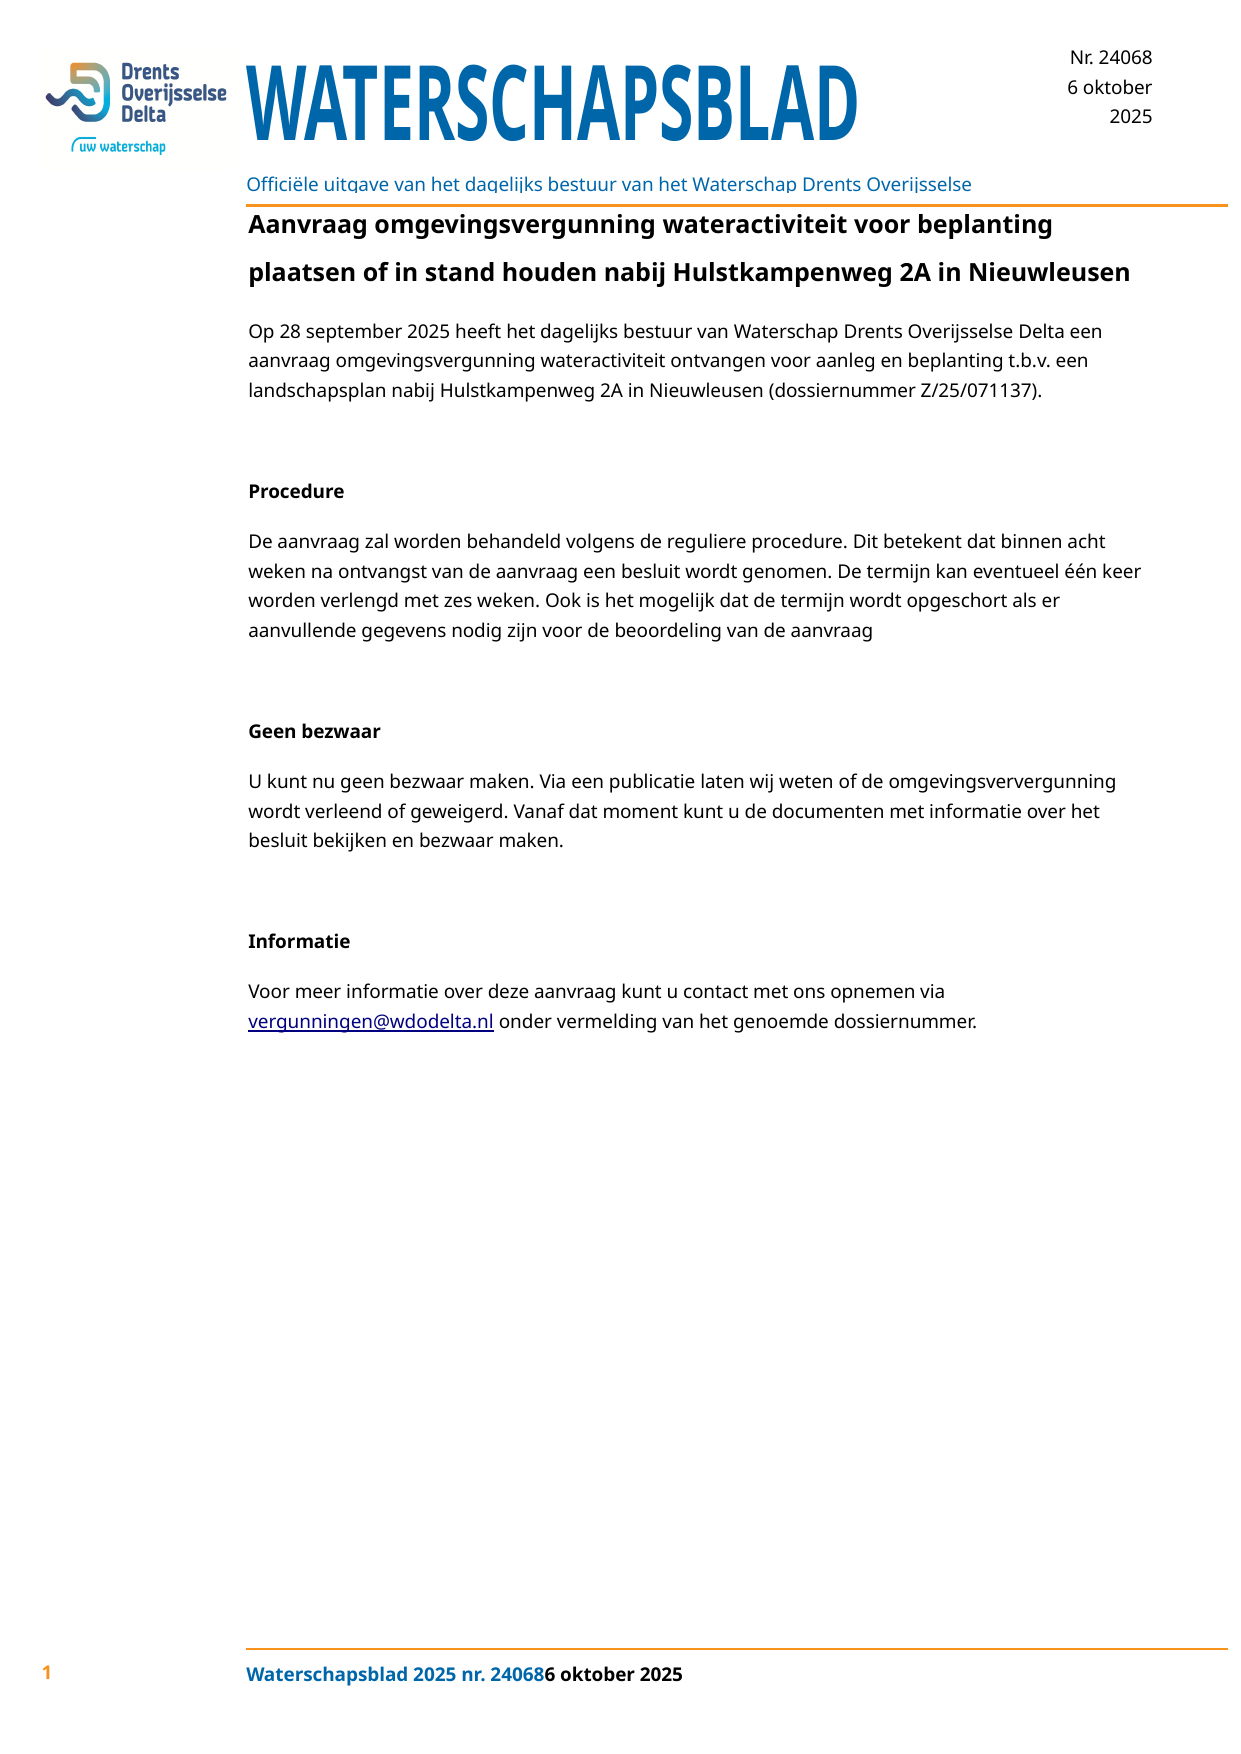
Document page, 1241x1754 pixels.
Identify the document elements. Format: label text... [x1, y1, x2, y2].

text Aanvraag omgevingsvergunning wateractiviteit voor beplanting plaatsen of in stand houden nabij Hulstkampenweg 2A in Nieuwleusen [248, 207, 1152, 288]
text Voor meer informatie over deze aanvraag kunt u contact met ons opnemen via vergunningen@wdodelta.nl onder vermelding van het genoemde dossiernummer. [248, 979, 1152, 1034]
text De aanvraag zal worden behandeld volgens de reguliere procedure. Dit betekent dat binnen acht weken na ontvangst van de aanvraag een besluit wordt genomen. De termijn kan eventueel één keer worden verlengd met zes weken. Ook is het mogelijk dat de termijn wordt opgeschort als er aanvullende gegevens nodig zijn voor de beoordeling van de aanvraag [248, 528, 1152, 643]
text Geen bezwaar [248, 718, 1152, 744]
text Informatie [248, 928, 1152, 954]
text Procedure [248, 478, 1152, 504]
text U kunt nu geen bezwaar maken. Via een publicatie laten wij weten of de omgevingsververgunning wordt verleend of geweigerd. Vanaf dat moment kunt u de documenten met informatie over het besluit bekijken en bezwaar maken. [248, 768, 1152, 853]
picture [41, 47, 231, 172]
text Op 28 september 2025 heeft het dagelijks bestuur van Waterschap Drents Overijsselse Delta een aanvraag omgevingsvergunning wateractiviteit ontvangen voor aanleg en beplanting t.b.v. een landschapsplan nabij Hulstkampenweg 2A in Nieuwleusen (dossiernummer Z/25/071137). [248, 318, 1152, 403]
